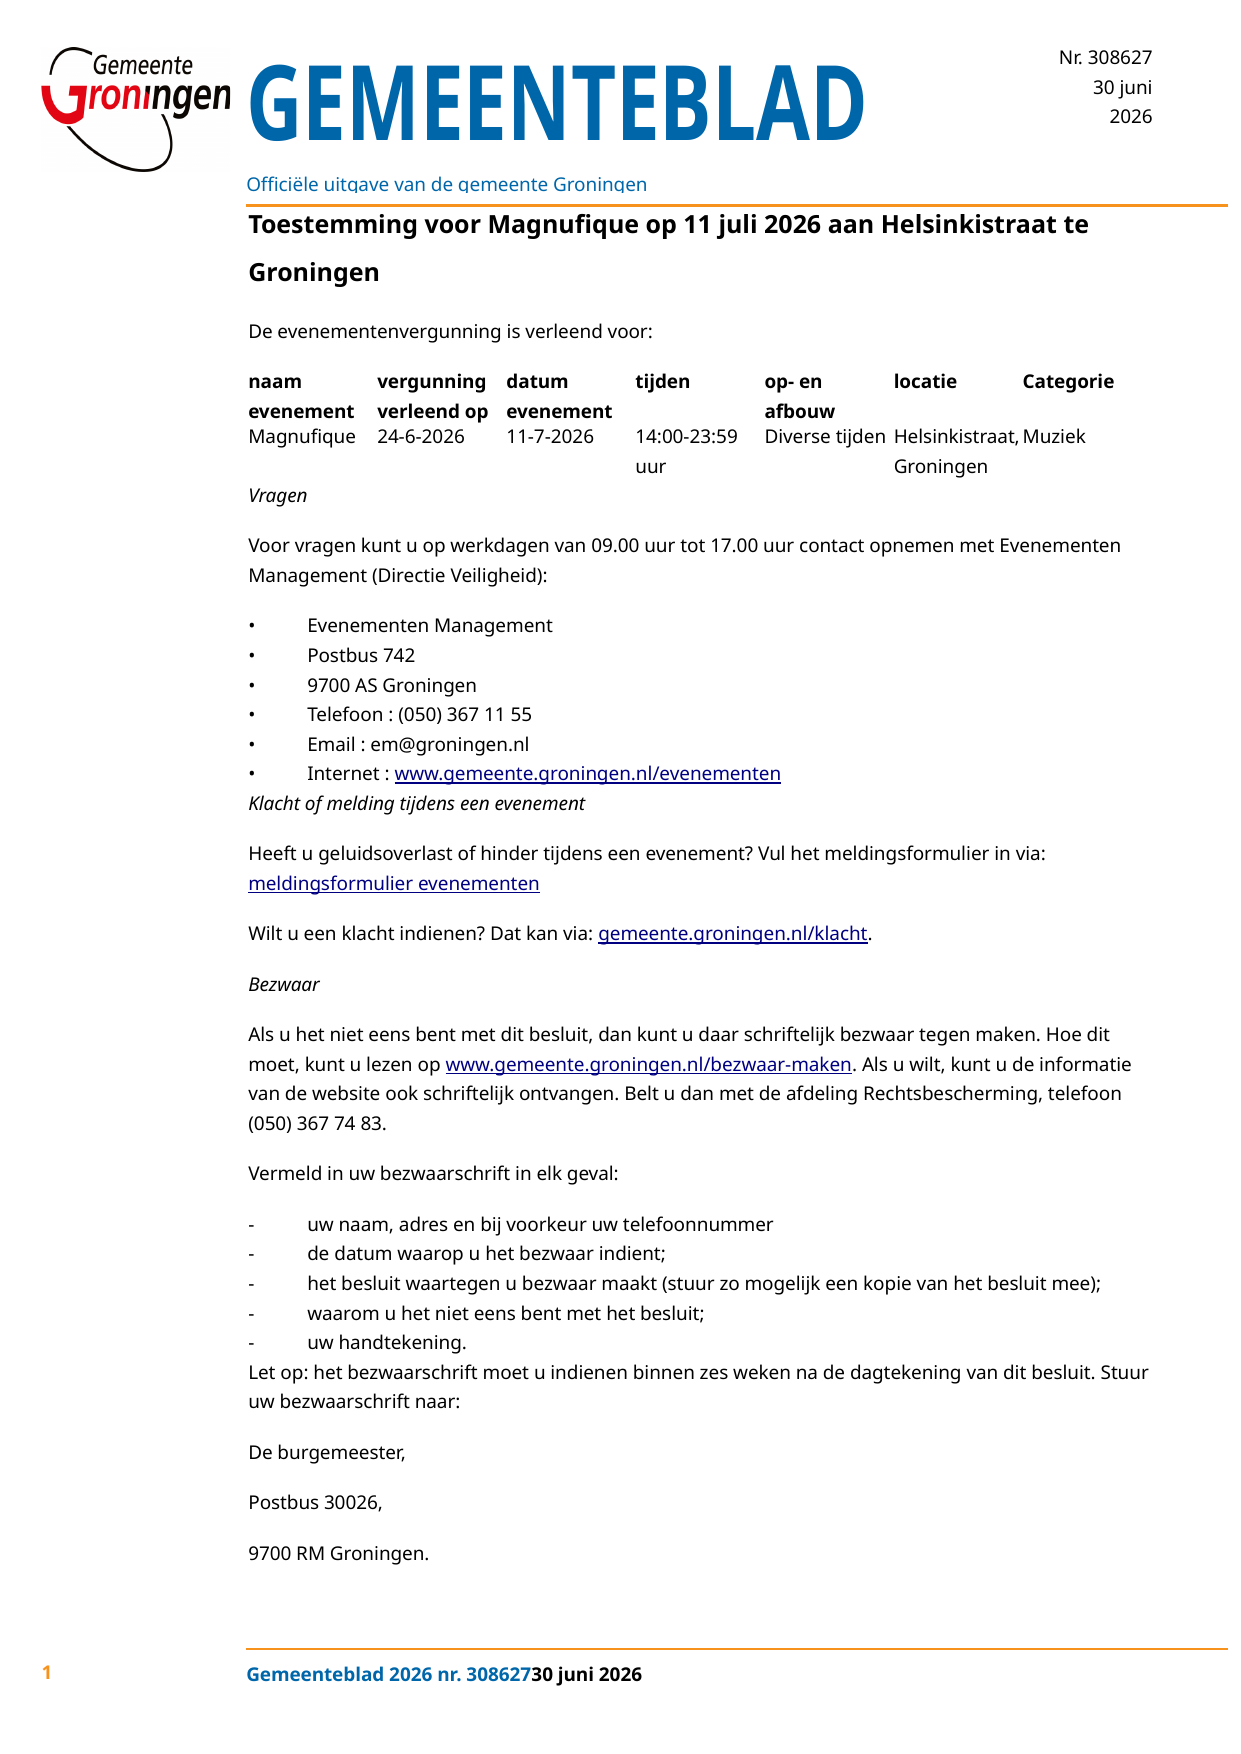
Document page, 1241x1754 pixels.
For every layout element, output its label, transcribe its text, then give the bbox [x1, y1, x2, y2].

text Wilt u een klacht indienen? Dat kan via: gemeente.groningen.nl/klacht. [248, 921, 1152, 946]
table_cell Helsinkistraat, Groningen [894, 424, 1022, 479]
table_header vergunning verleend op [377, 369, 506, 424]
text Vermeld in uw bezwaarschrift in elk geval: [248, 1161, 1152, 1186]
text 9700 RM Groningen. [248, 1540, 1152, 1566]
list Email : em@groningen.nl [248, 731, 1152, 757]
table_cell Muziek [1023, 424, 1152, 479]
list Evenementen Management [248, 613, 1152, 638]
text Let op: het bezwaarschrift moet u indienen binnen zes weken na de dagtekening van dit besluit. Stuur uw bezwaarschrift naar: [248, 1359, 1152, 1414]
list 9700 AS Groningen [248, 672, 1152, 698]
table_header tijden [635, 369, 764, 424]
list uw handtekening. [248, 1329, 1152, 1355]
text Bezwaar [248, 971, 1152, 997]
table_header Categorie [1023, 369, 1152, 424]
text Als u het niet eens bent met dit besluit, dan kunt u daar schriftelijk bezwaar tegen maken. Hoe dit moet, kunt u lezen op www.gemeente.groningen.nl/bezwaar-maken. Als u wilt, kunt u de informatie van de website ook schriftelijk ontvangen. Belt u dan met de afdeling Rechtsbescherming, telefoon (050) 367 74 83. [248, 1021, 1152, 1136]
list Internet : www.gemeente.groningen.nl/evenementen [248, 761, 1152, 786]
table_cell 14:00-23:59 uur [635, 424, 764, 479]
table_cell Magnufique [248, 424, 377, 479]
table_header datum evenement [506, 369, 635, 424]
table_cell 11-7-2026 [506, 424, 635, 479]
list uw naam, adres en bij voorkeur uw telefoonnummer [248, 1211, 1152, 1237]
text Klacht of melding tijdens een evenement [248, 790, 1152, 816]
picture [41, 47, 231, 172]
text Postbus 30026, [248, 1489, 1152, 1515]
list Postbus 742 [248, 642, 1152, 668]
list waarom u het niet eens bent met het besluit; [248, 1300, 1152, 1326]
text Heeft u geluidsoverlast of hinder tijdens een evenement? Vul het meldingsformulier in via: meldingsformulier evenementen [248, 841, 1152, 896]
list de datum waarop u het bezwaar indient; [248, 1241, 1152, 1266]
text De burgemeester, [248, 1439, 1152, 1465]
table_cell Diverse tijden [764, 424, 893, 479]
table_cell 24-6-2026 [377, 424, 506, 479]
list het besluit waartegen u bezwaar maakt (stuur zo mogelijk een kopie van het besluit mee); [248, 1270, 1152, 1296]
text Toestemming voor Magnufique op 11 juli 2026 aan Helsinkistraat te Groningen [248, 207, 1152, 288]
table_header naam evenement [248, 369, 377, 424]
table_header op- en afbouw [764, 369, 893, 424]
table_header locatie [894, 369, 1022, 424]
text Vragen [248, 482, 1152, 508]
text De evenementenvergunning is verleend voor: [248, 318, 1152, 344]
text Voor vragen kunt u op werkdagen van 09.00 uur tot 17.00 uur contact opnemen met Evenementen Management (Directie Veiligheid): [248, 533, 1152, 588]
list Telefoon : (050) 367 11 55 [248, 701, 1152, 727]
